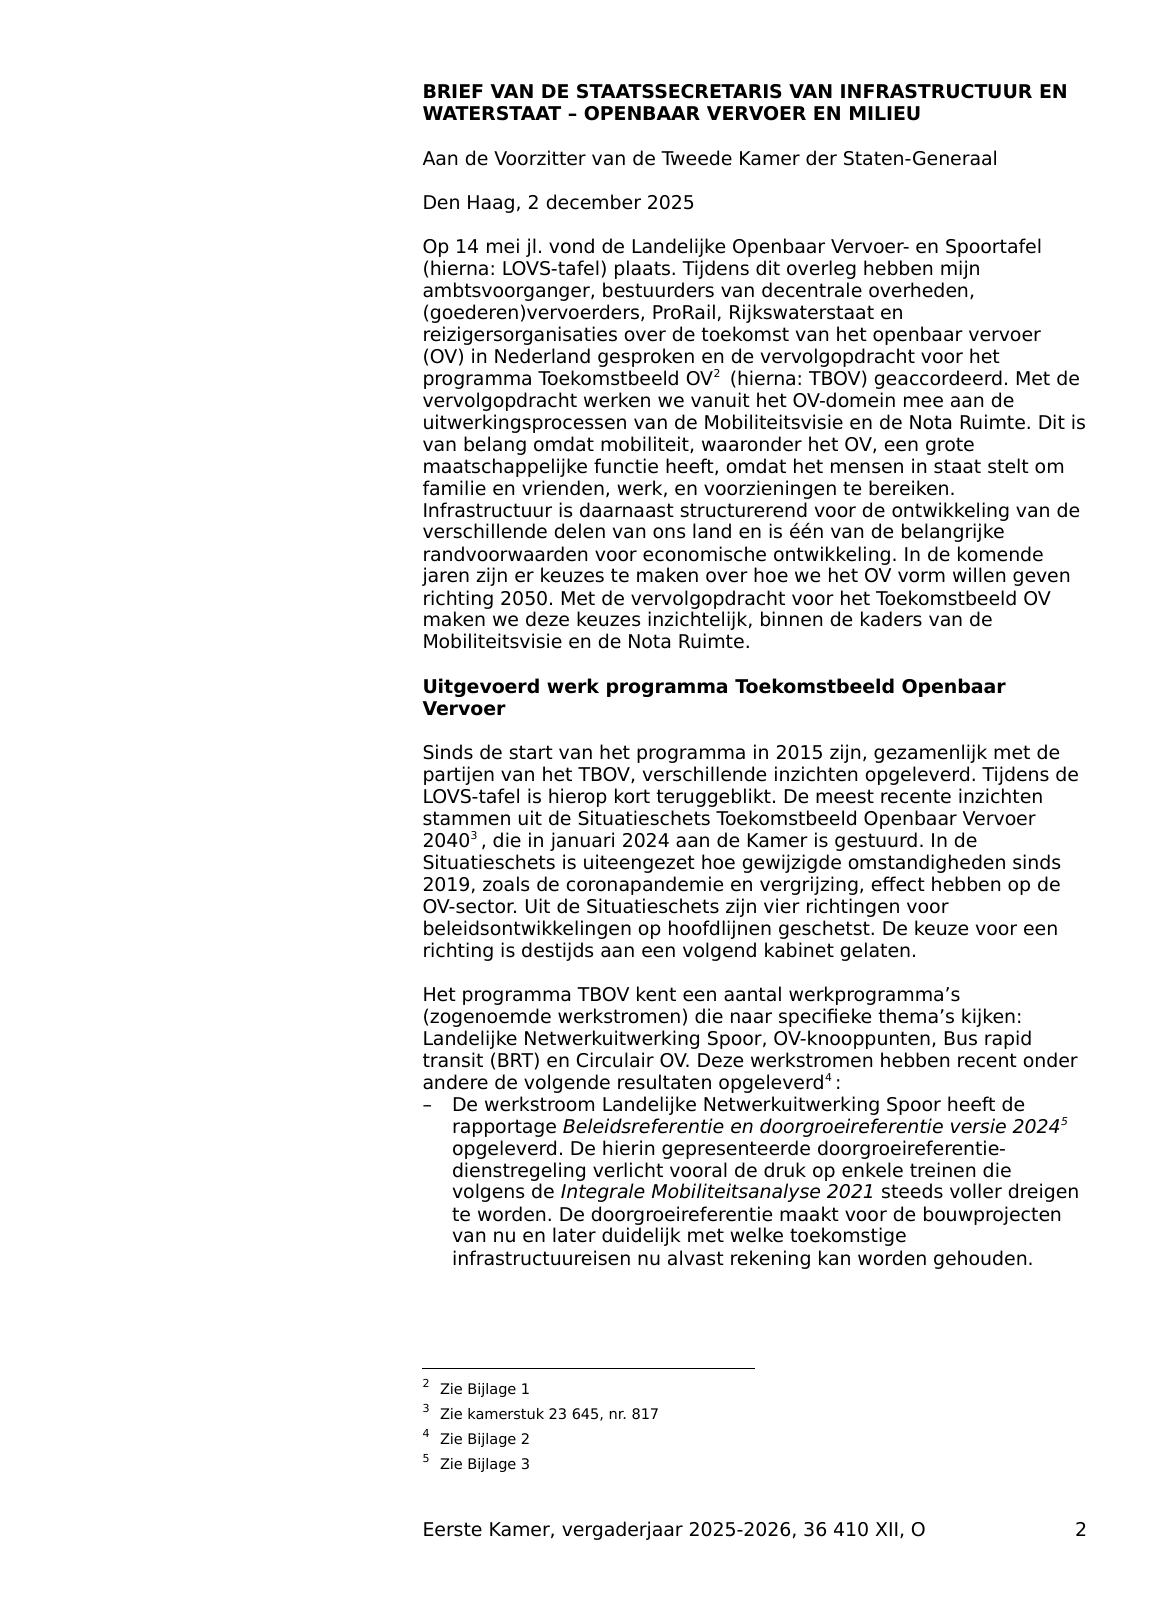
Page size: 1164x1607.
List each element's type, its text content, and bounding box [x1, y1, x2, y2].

text Zie Bijlage 2 [422, 1427, 1087, 1449]
text Zie Bijlage 1 [422, 1377, 1087, 1399]
text Aan de Voorzitter van de Tweede Kamer der Staten-Generaal [422, 147, 1087, 169]
text Sinds de start van het programma in 2015 zijn, gezamenlijk met de partijen van het TBOV, verschillende inzichten opgeleverd. Tijdens de LOVS-tafel is hierop kort teruggeblikt. De meest recente inzichten stammen uit de Situatieschets Toekomstbeeld Openbaar Vervoer 2040, die in januari 2024 aan de Kamer is gestuurd. In de Situatieschets is uiteengezet hoe gewijzigde omstandigheden sinds 2019, zoals de coronapandemie en vergrijzing, effect hebben op de OV-sector. Uit de Situatieschets zijn vier richtingen voor beleidsontwikkelingen op hoofdlijnen geschetst. De keuze voor een richting is destijds aan een volgend kabinet gelaten. [422, 742, 1087, 961]
text Zie kamerstuk 23 645, nr. 817 [422, 1402, 1087, 1424]
text Zie Bijlage 3 [422, 1452, 1087, 1474]
text – De werkstroom Landelijke Netwerkuitwerking Spoor heeft de rapportage Beleidsreferentie en doorgroeireferentie versie 2024 opgeleverd. De hierin gepresenteerde doorgroeireferentie-dienstregeling verlicht vooral de druk op enkele treinen die volgens de Integrale Mobiliteitsanalyse 2021 steeds voller dreigen te worden. De doorgroeireferentie maakt voor de bouwprojecten van nu en later duidelijk met welke toekomstige infrastructuureisen nu alvast rekening kan worden gehouden. [422, 1093, 1087, 1269]
text Op 14 mei jl. vond de Landelijke Openbaar Vervoer- en Spoortafel (hierna: LOVS-tafel) plaats. Tijdens dit overleg hebben mijn ambtsvoorganger, bestuurders van decentrale overheden, (goederen)vervoerders, ProRail, Rijkswaterstaat en reizigersorganisaties over de toekomst van het openbaar vervoer (OV) in Nederland gesproken en de vervolgopdracht voor het programma Toekomstbeeld OV (hierna: TBOV) geaccordeerd. Met de vervolgopdracht werken we vanuit het OV-domein mee aan de uitwerkingsprocessen van de Mobiliteitsvisie en de Nota Ruimte. Dit is van belang omdat mobiliteit, waaronder het OV, een grote maatschappelijke functie heeft, omdat het mensen in staat stelt om familie en vrienden, werk, en voorzieningen te bereiken. Infrastructuur is daarnaast structurerend voor de ontwikkeling van de verschillende delen van ons land en is één van de belangrijke randvoorwaarden voor economische ontwikkeling. In de komende jaren zijn er keuzes te maken over hoe we het OV vorm willen geven richting 2050. Met de vervolgopdracht voor het Toekomstbeeld OV maken we deze keuzes inzichtelijk, binnen de kaders van de Mobiliteitsvisie en de Nota Ruimte. [422, 236, 1087, 653]
subtitle BRIEF VAN DE STAATSSECRETARIS VAN INFRASTRUCTUUR EN WATERSTAAT – OPENBAAR VERVOER EN MILIEU [422, 81, 1087, 125]
subtitle Uitgevoerd werk programma Toekomstbeeld Openbaar Vervoer [422, 676, 1087, 719]
text Het programma TBOV kent een aantal werkprogramma’s (zogenoemde werkstromen) die naar specifieke thema’s kijken: Landelijke Netwerkuitwerking Spoor, OV-knooppunten, Bus rapid transit (BRT) en Circulair OV. Deze werkstromen hebben recent onder andere de volgende resultaten opgeleverd: [422, 984, 1087, 1093]
text Den Haag, 2 december 2025 [422, 192, 1087, 213]
